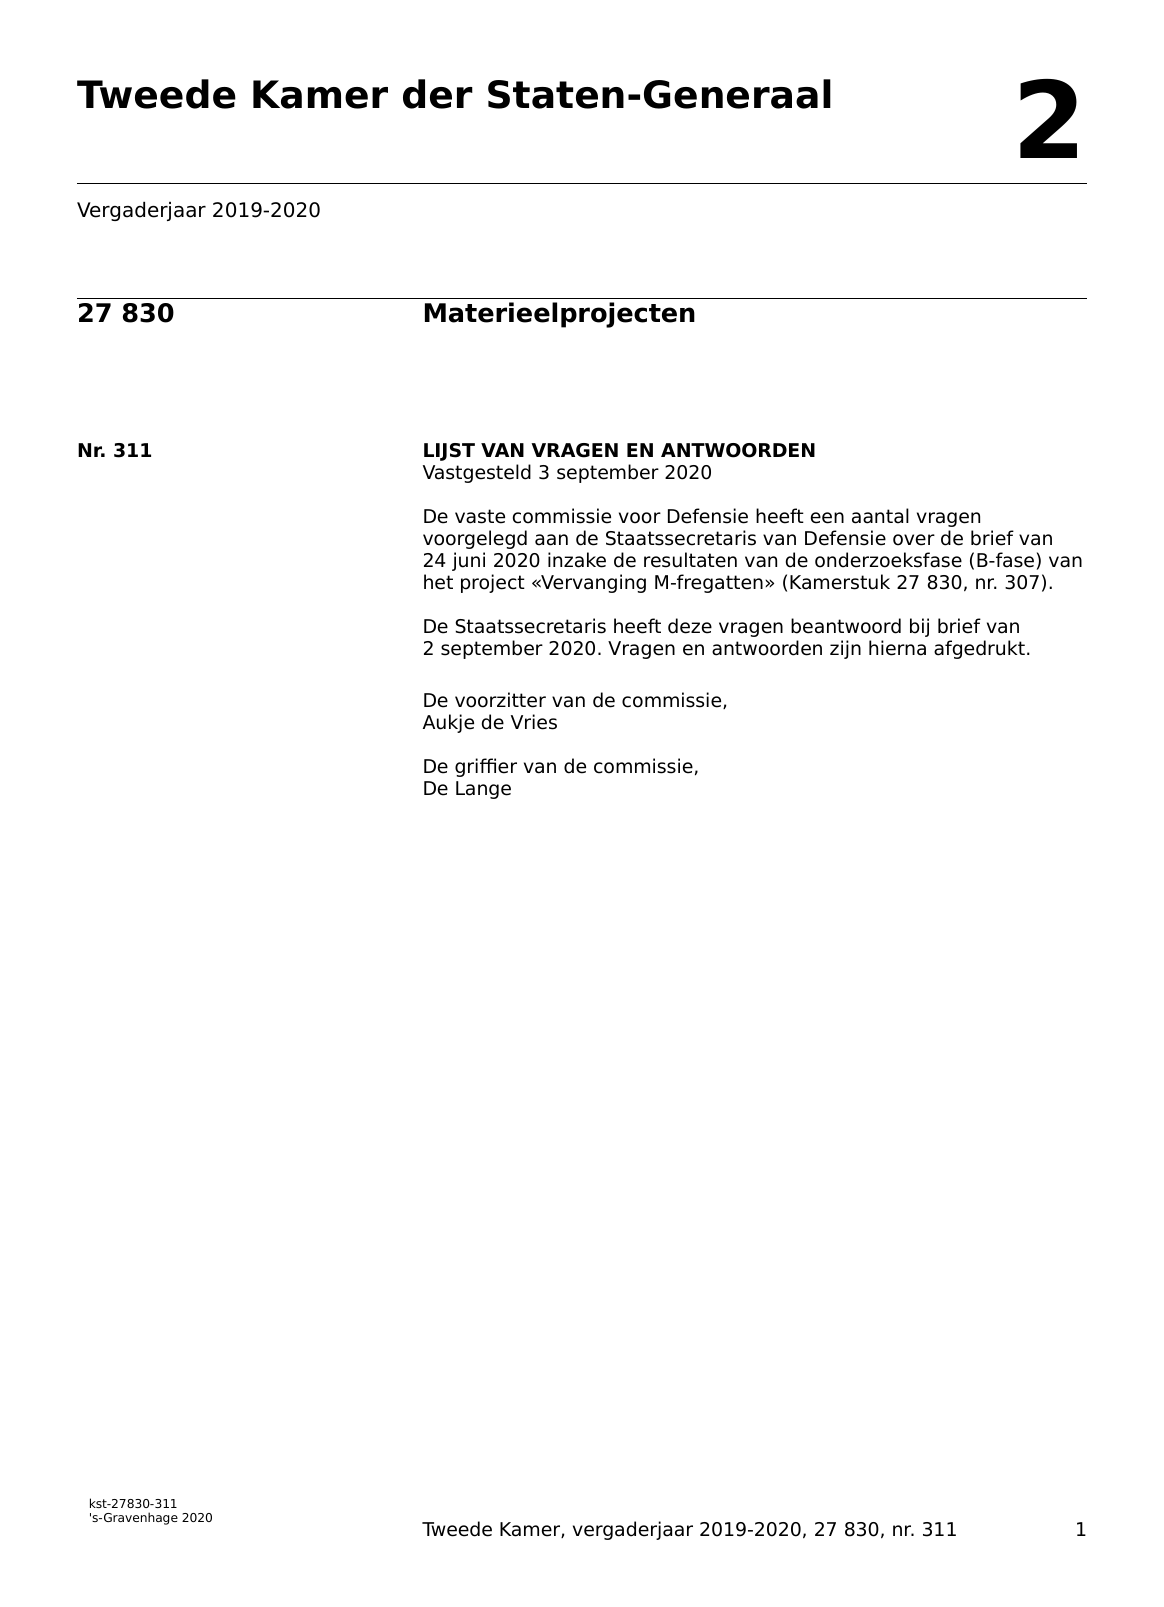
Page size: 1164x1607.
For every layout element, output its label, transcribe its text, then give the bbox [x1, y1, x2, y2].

subtitle Nr. 311 LIJST VAN VRAGEN EN ANTWOORDEN [77, 440, 1087, 462]
text De Staatssecretaris heeft deze vragen beantwoord bij brief van 2 september 2020. Vragen en antwoorden zijn hierna afgedrukt. [422, 616, 1087, 660]
text De griffier van de commissie, De Lange [422, 756, 1087, 800]
text De vaste commissie voor Defensie heeft een aantal vragen voorgelegd aan de Staatssecretaris van Defensie over de brief van 24 juni 2020 inzake de resultaten van de onderzoeksfase (B-fase) van het project «Vervanging M-fregatten» (Kamerstuk 27 830, nr. 307). [422, 506, 1087, 594]
table_header Tweede Kamer der Staten-Generaal [77, 59, 886, 183]
table_header 2 [886, 59, 1087, 183]
table_cell Vergaderjaar 2019-2020 [77, 184, 1087, 298]
text Vastgesteld 3 september 2020 [422, 462, 1087, 484]
text 's-Gravenhage 2020 [88, 1511, 323, 1525]
subtitle 27 830 Materieelprojecten [77, 299, 1087, 329]
text kst-27830-311 [88, 1497, 323, 1511]
text De voorzitter van de commissie, Aukje de Vries [422, 690, 1087, 734]
